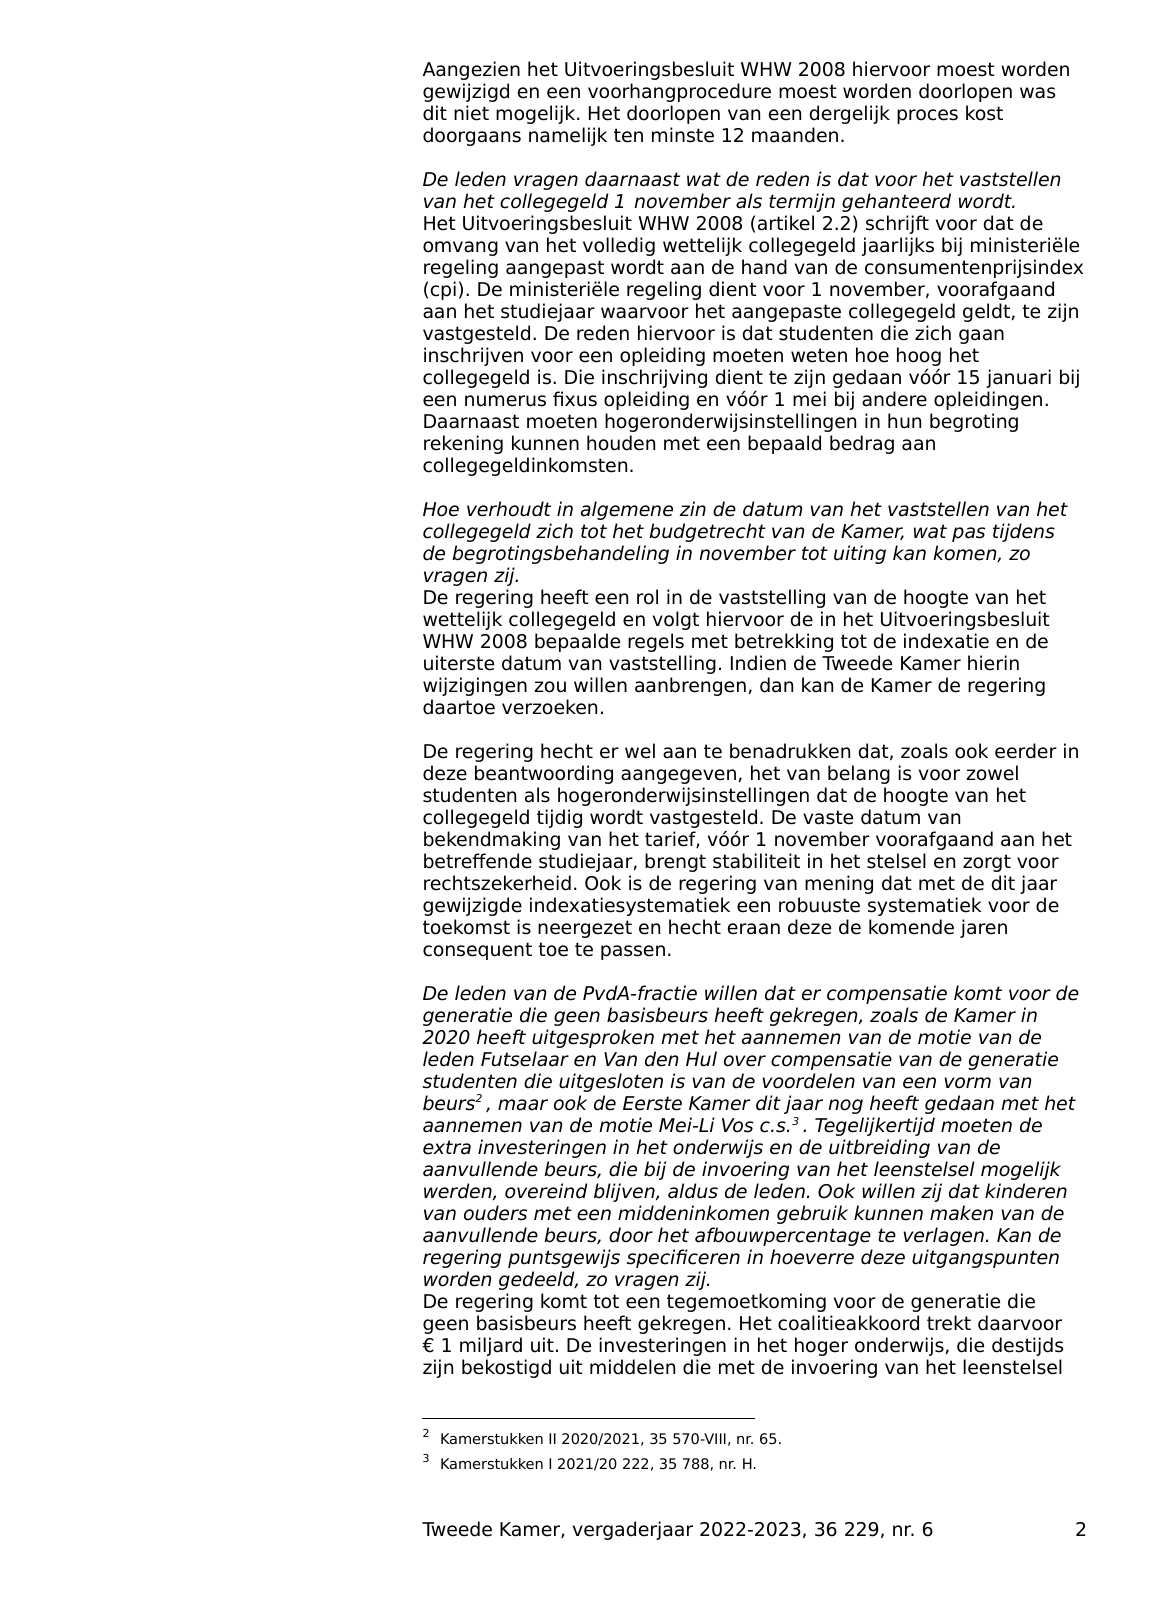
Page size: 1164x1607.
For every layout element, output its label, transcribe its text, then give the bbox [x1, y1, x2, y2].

text De regering heeft een rol in de vaststelling van de hoogte van het wettelijk collegegeld en volgt hiervoor de in het Uitvoeringsbesluit WHW 2008 bepaalde regels met betrekking tot de indexatie en de uiterste datum van vaststelling. Indien de Tweede Kamer hierin wijzigingen zou willen aanbrengen, dan kan de Kamer de regering daartoe verzoeken. [422, 587, 1087, 719]
text De regering komt tot een tegemoetkoming voor de generatie die geen basisbeurs heeft gekregen. Het coalitieakkoord trekt daarvoor € 1 miljard uit. De investeringen in het hoger onderwijs, die destijds zijn bekostigd uit middelen die met de invoering van het leenstelsel [422, 1291, 1087, 1379]
text De leden van de PvdA-fractie willen dat er compensatie komt voor de generatie die geen basisbeurs heeft gekregen, zoals de Kamer in 2020 heeft uitgesproken met het aannemen van de motie van de leden Futselaar en Van den Hul over compensatie van de generatie studenten die uitgesloten is van de voordelen van een vorm van beurs, maar ook de Eerste Kamer dit jaar nog heeft gedaan met het aannemen van de motie Mei-Li Vos c.s.. Tegelijkertijd moeten de extra investeringen in het onderwijs en de uitbreiding van de aanvullende beurs, die bij de invoering van het leenstelsel mogelijk werden, overeind blijven, aldus de leden. Ook willen zij dat kinderen van ouders met een middeninkomen gebruik kunnen maken van de aanvullende beurs, door het afbouwpercentage te verlagen. Kan de regering puntsgewijs specificeren in hoeverre deze uitgangspunten worden gedeeld, zo vragen zij. [422, 983, 1087, 1291]
text Kamerstukken I 2021/20 222, 35 788, nr. H. [422, 1452, 1087, 1474]
text Het Uitvoeringsbesluit WHW 2008 (artikel 2.2) schrijft voor dat de omvang van het volledig wettelijk collegegeld jaarlijks bij ministeriële regeling aangepast wordt aan de hand van de consumentenprijsindex (cpi). De ministeriële regeling dient voor 1 november, voorafgaand aan het studiejaar waarvoor het aangepaste collegegeld geldt, te zijn vastgesteld. De reden hiervoor is dat studenten die zich gaan inschrijven voor een opleiding moeten weten hoe hoog het collegegeld is. Die inschrijving dient te zijn gedaan vóór 15 januari bij een numerus fixus opleiding en vóór 1 mei bij andere opleidingen. Daarnaast moeten hogeronderwijsinstellingen in hun begroting rekening kunnen houden met een bepaald bedrag aan collegegeldinkomsten. [422, 213, 1087, 477]
text Aangezien het Uitvoeringsbesluit WHW 2008 hiervoor moest worden gewijzigd en een voorhangprocedure moest worden doorlopen was dit niet mogelijk. Het doorlopen van een dergelijk proces kost doorgaans namelijk ten minste 12 maanden. [422, 59, 1087, 147]
text De regering hecht er wel aan te benadrukken dat, zoals ook eerder in deze beantwoording aangegeven, het van belang is voor zowel studenten als hogeronderwijsinstellingen dat de hoogte van het collegegeld tijdig wordt vastgesteld. De vaste datum van bekendmaking van het tarief, vóór 1 november voorafgaand aan het betreffende studiejaar, brengt stabiliteit in het stelsel en zorgt voor rechtszekerheid. Ook is de regering van mening dat met de dit jaar gewijzigde indexatiesystematiek een robuuste systematiek voor de toekomst is neergezet en hecht eraan deze de komende jaren consequent toe te passen. [422, 741, 1087, 961]
text Hoe verhoudt in algemene zin de datum van het vaststellen van het collegegeld zich tot het budgetrecht van de Kamer, wat pas tijdens de begrotingsbehandeling in november tot uiting kan komen, zo vragen zij. [422, 499, 1087, 587]
text Kamerstukken II 2020/2021, 35 570-VIII, nr. 65. [422, 1427, 1087, 1449]
text De leden vragen daarnaast wat de reden is dat voor het vaststellen van het collegegeld 1 november als termijn gehanteerd wordt. [422, 169, 1087, 213]
